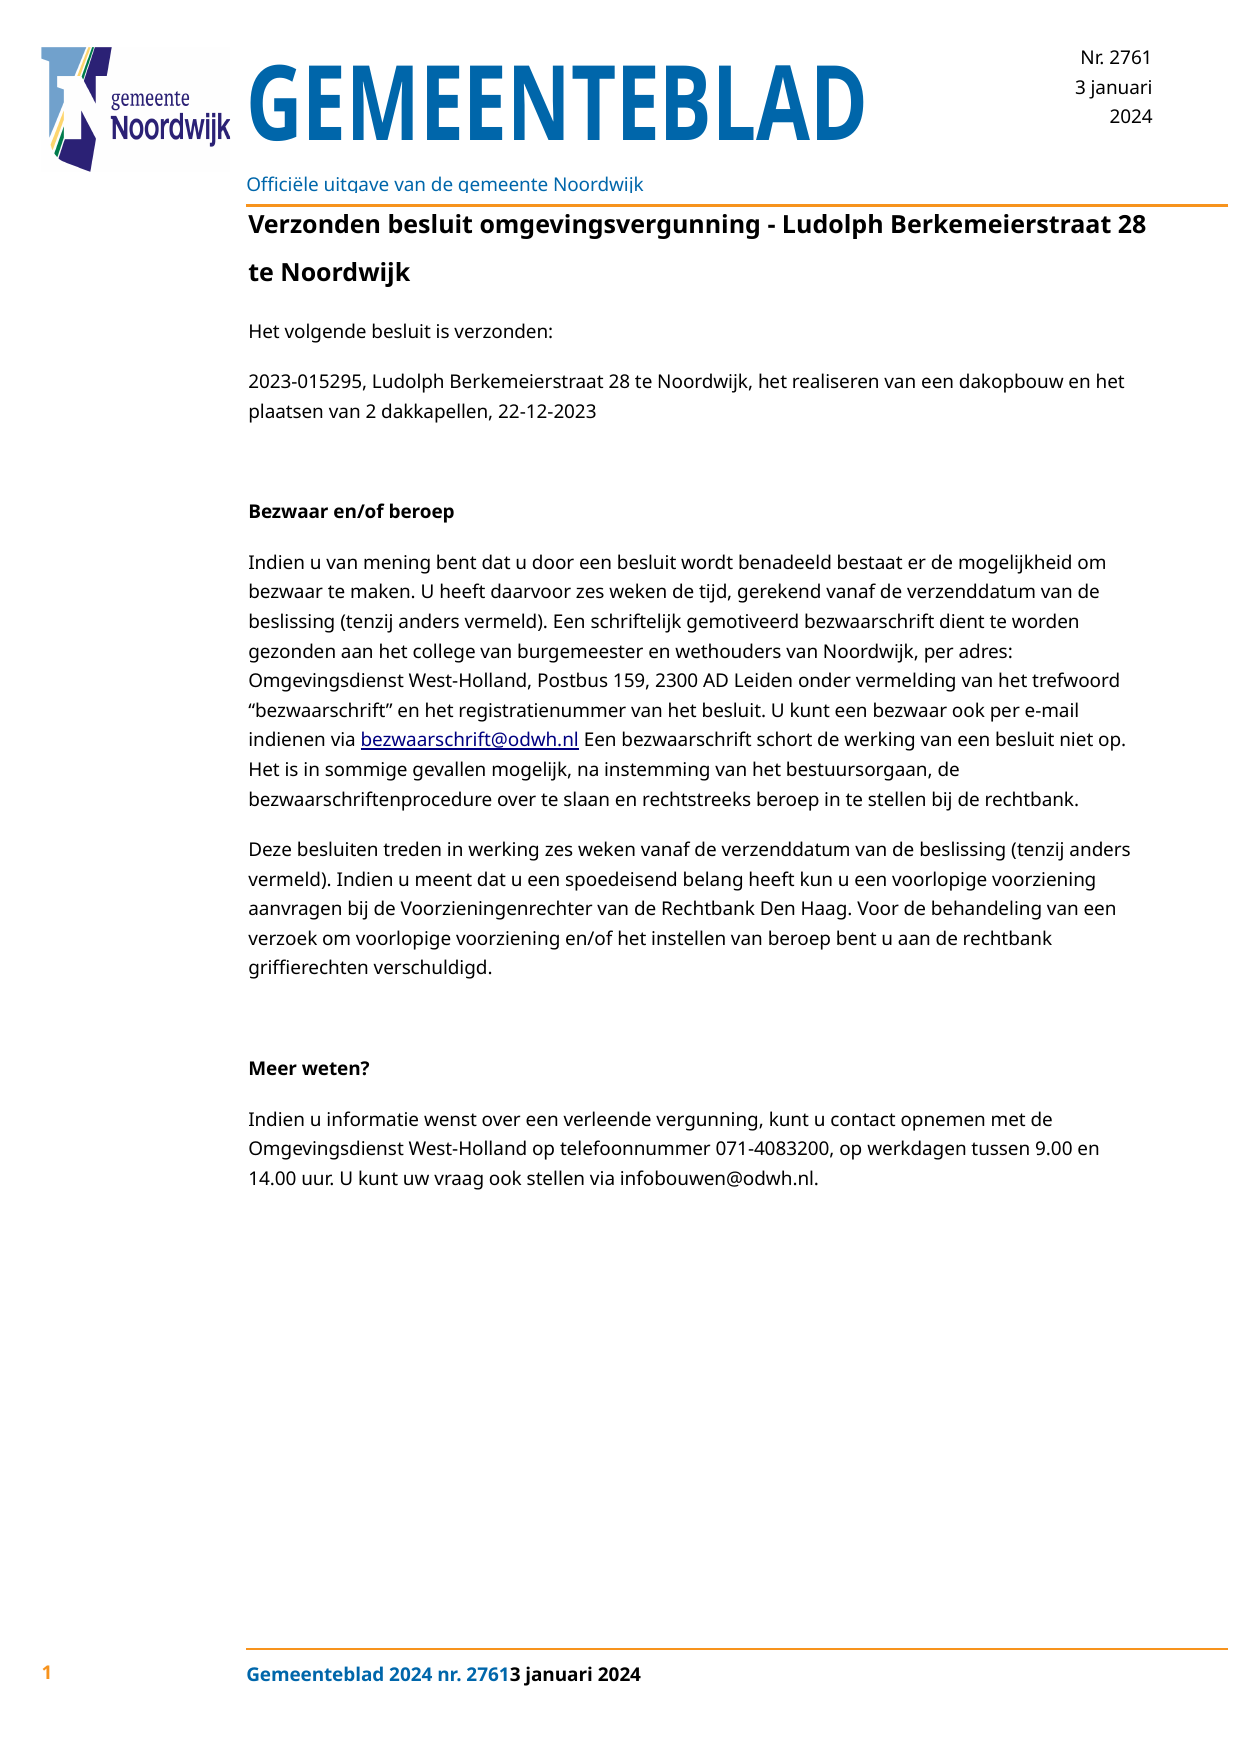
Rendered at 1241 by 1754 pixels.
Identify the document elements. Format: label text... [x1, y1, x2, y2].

picture [41, 47, 231, 172]
text Indien u informatie wenst over een verleende vergunning, kunt u contact opnemen met de Omgevingsdienst West-Holland op telefoonnummer 071-4083200, op werkdagen tussen 9.00 en 14.00 uur. U kunt uw vraag ook stellen via infobouwen@odwh.nl. [248, 1106, 1152, 1191]
text Bezwaar en/of beroep [248, 499, 1152, 524]
text Indien u van mening bent dat u door een besluit wordt benadeeld bestaat er de mogelijkheid om bezwaar te maken. U heeft daarvoor zes weken de tijd, gerekend vanaf de verzenddatum van de beslissing (tenzij anders vermeld). Een schriftelijk gemotiveerd bezwaarschrift dient te worden gezonden aan het college van burgemeester en wethouders van Noordwijk, per adres: Omgevingsdienst West-Holland, Postbus 159, 2300 AD Leiden onder vermelding van het trefwoord “bezwaarschrift” en het registratienummer van het besluit. U kunt een bezwaar ook per e-mail indienen via bezwaarschrift@odwh.nl Een bezwaarschrift schort de werking van een besluit niet op. Het is in sommige gevallen mogelijk, na instemming van het bestuursorgaan, de bezwaarschriftenprocedure over te slaan en rechtstreeks beroep in te stellen bij de rechtbank. [248, 549, 1152, 812]
text Meer weten? [248, 1055, 1152, 1081]
text 2023-015295, Ludolph Berkemeierstraat 28 te Noordwijk, het realiseren van een dakopbouw en het plaatsen van 2 dakkapellen, 22-12-2023 [248, 368, 1152, 424]
text Deze besluiten treden in werking zes weken vanaf de verzenddatum van de beslissing (tenzij anders vermeld). Indien u meent dat u een spoedeisend belang heeft kun u een voorlopige voorziening aanvragen bij de Voorzieningenrechter van de Rechtbank Den Haag. Voor de behandeling van een verzoek om voorlopige voorziening en/of het instellen van beroep bent u aan de rechtbank griffierechten verschuldigd. [248, 836, 1152, 980]
text Verzonden besluit omgevingsvergunning - Ludolph Berkemeierstraat 28 te Noordwijk [248, 207, 1152, 288]
text Het volgende besluit is verzonden: [248, 318, 1152, 344]
